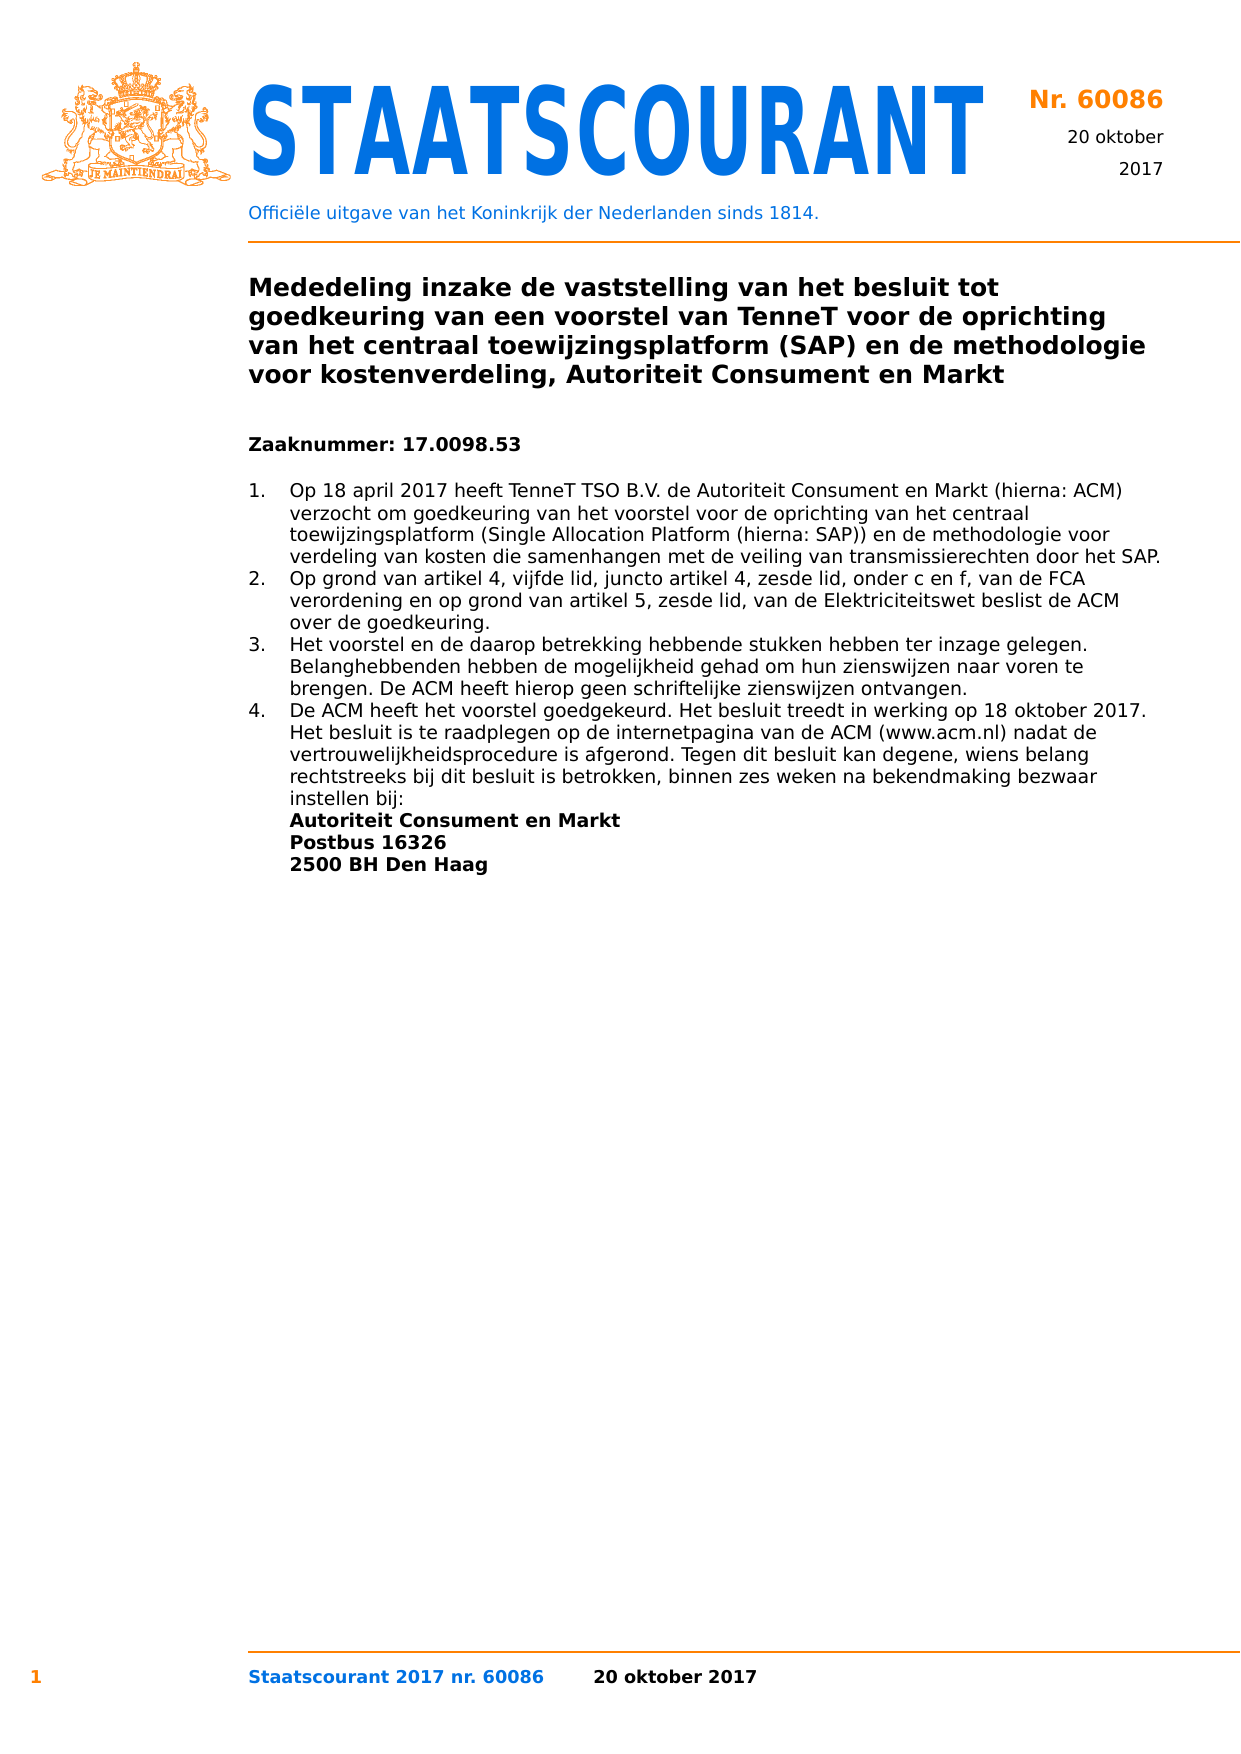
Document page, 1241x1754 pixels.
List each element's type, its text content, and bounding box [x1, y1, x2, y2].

table_header Nr. 60086 [998, 62, 1240, 121]
text 2. Op grond van artikel 4, vijfde lid, juncto artikel 4, zesde lid, onder c en f, van de FCA verordening en op grond van artikel 5, zesde lid, van de Elektriciteitswet beslist de ACM over de goedkeuring. [248, 568, 1163, 634]
table_header STAATSCOURANT [248, 62, 998, 203]
text 2500 BH Den Haag [289, 854, 1163, 876]
text 4. De ACM heeft het voorstel goedgekeurd. Het besluit treedt in werking op 18 oktober 2017. Het besluit is te raadplegen op de internetpagina van de ACM (www.acm.nl) nadat de vertrouwelijkheidsprocedure is afgerond. Tegen dit besluit kan degene, wiens belang rechtstreeks bij dit besluit is betrokken, binnen zes weken na bekendmaking bezwaar instellen bij: [248, 700, 1163, 810]
table_cell 20 oktober [998, 121, 1240, 153]
text Postbus 16326 [289, 832, 1163, 854]
picture [41, 62, 231, 186]
subtitle Zaaknummer: 17.0098.53 [248, 433, 1163, 455]
text 3. Het voorstel en de daarop betrekking hebbende stukken hebben ter inzage gelegen. Belanghebbenden hebben de mogelijkheid gehad om hun zienswijzen naar voren te brengen. De ACM heeft hierop geen schriftelijke zienswijzen ontvangen. [248, 634, 1163, 700]
subtitle Mededeling inzake de vaststelling van het besluit tot goedkeuring van een voorstel van TenneT voor de oprichting van het centraal toewijzingsplatform (SAP) en de methodologie voor kostenverdeling, Autoriteit Consument en Markt [248, 273, 1163, 390]
text Autoriteit Consument en Markt [289, 810, 1163, 832]
table_cell 2017 [998, 153, 1240, 203]
table_cell Officiële uitgave van het Koninkrijk der Nederlanden sinds 1814. [248, 203, 1240, 241]
table_header [25, 62, 248, 241]
text 1. Op 18 april 2017 heeft TenneT TSO B.V. de Autoriteit Consument en Markt (hierna: ACM) verzocht om goedkeuring van het voorstel voor de oprichting van het centraal toewijzingsplatform (Single Allocation Platform (hierna: SAP)) en de methodologie voor verdeling van kosten die samenhangen met de veiling van transmissierechten door het SAP. [248, 480, 1163, 568]
